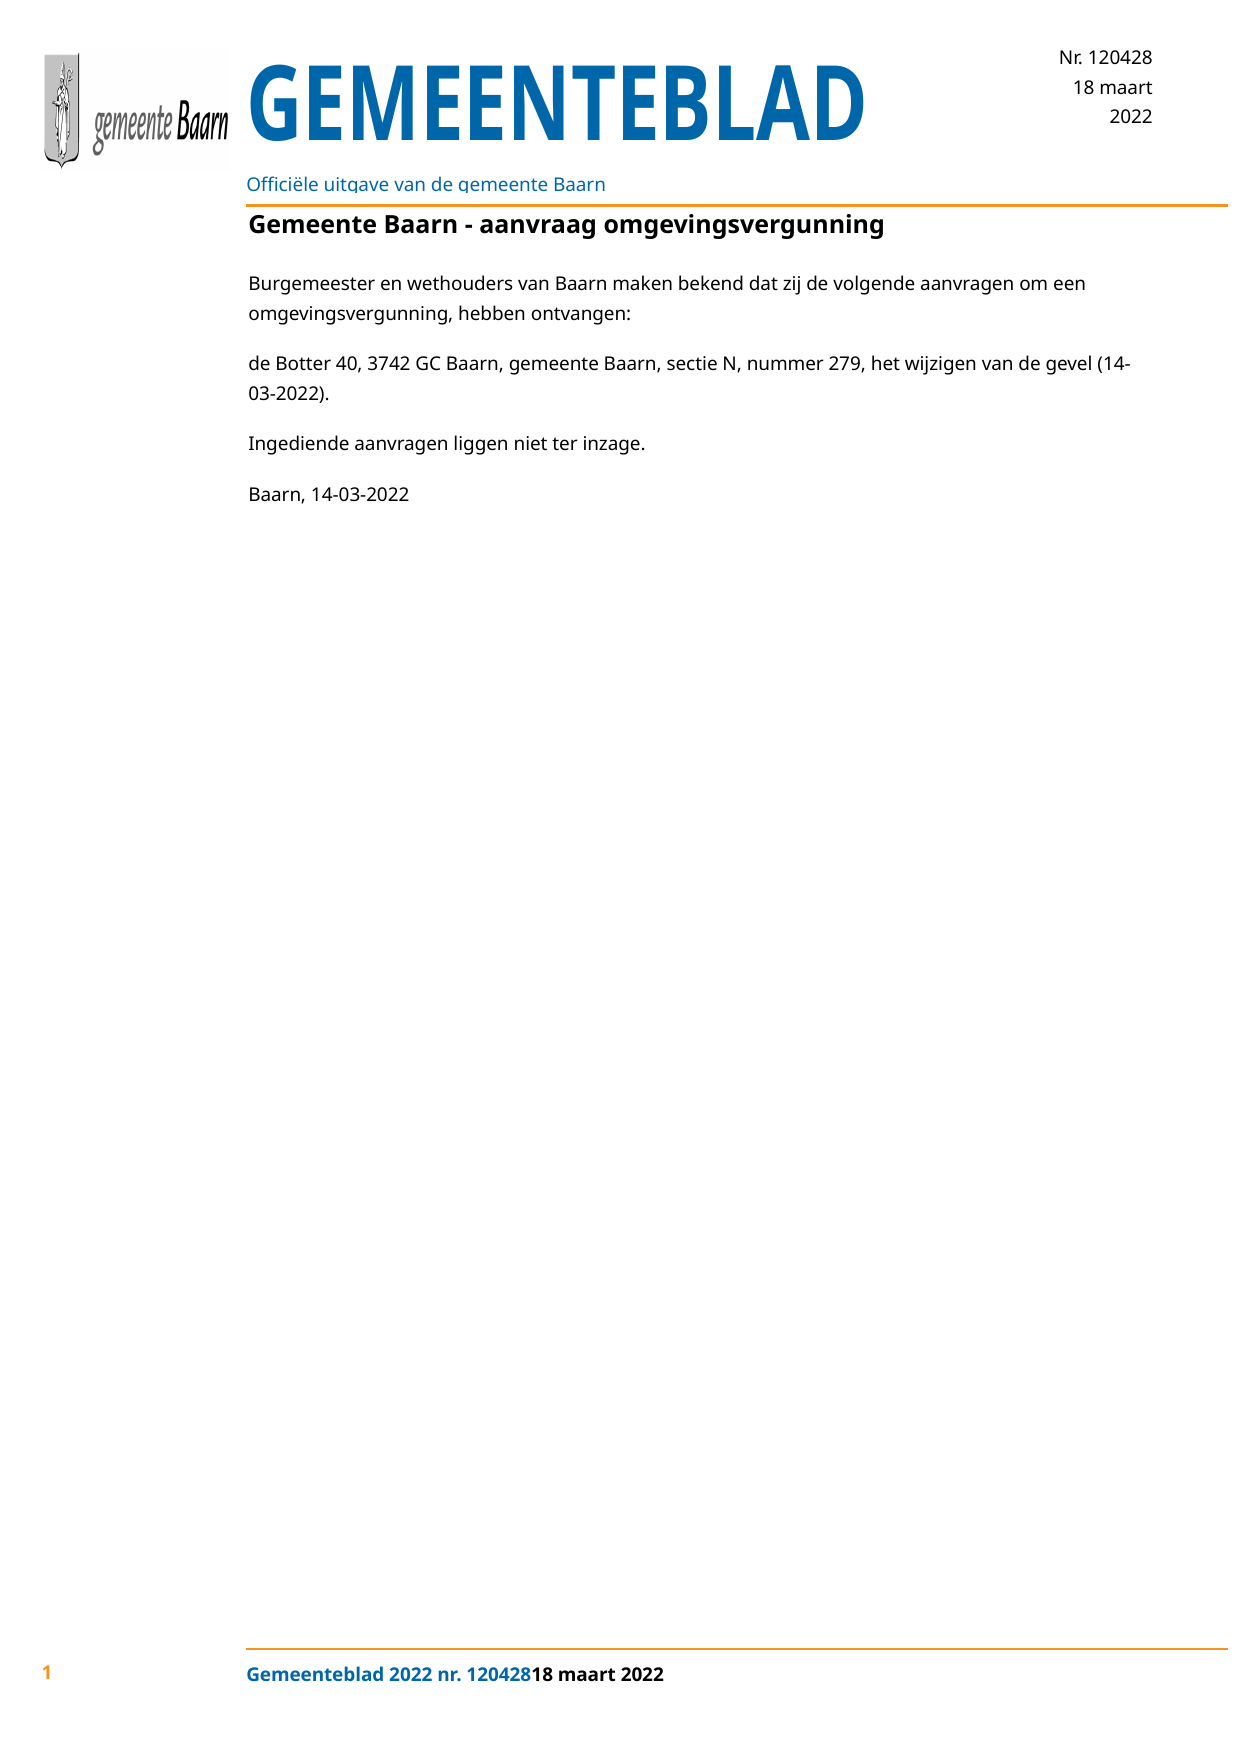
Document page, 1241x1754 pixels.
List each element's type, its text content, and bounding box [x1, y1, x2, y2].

text Baarn, 14-03-2022 [248, 481, 1152, 506]
text Burgemeester en wethouders van Baarn maken bekend dat zij de volgende aanvragen om een omgevingsvergunning, hebben ontvangen: [248, 270, 1152, 326]
text Gemeente Baarn - aanvraag omgevingsvergunning [248, 207, 1152, 241]
text Ingediende aanvragen liggen niet ter inzage. [248, 430, 1152, 456]
picture [41, 47, 231, 172]
text de Botter 40, 3742 GC Baarn, gemeente Baarn, sectie N, nummer 279, het wijzigen van de gevel (14-03-2022). [248, 350, 1152, 406]
